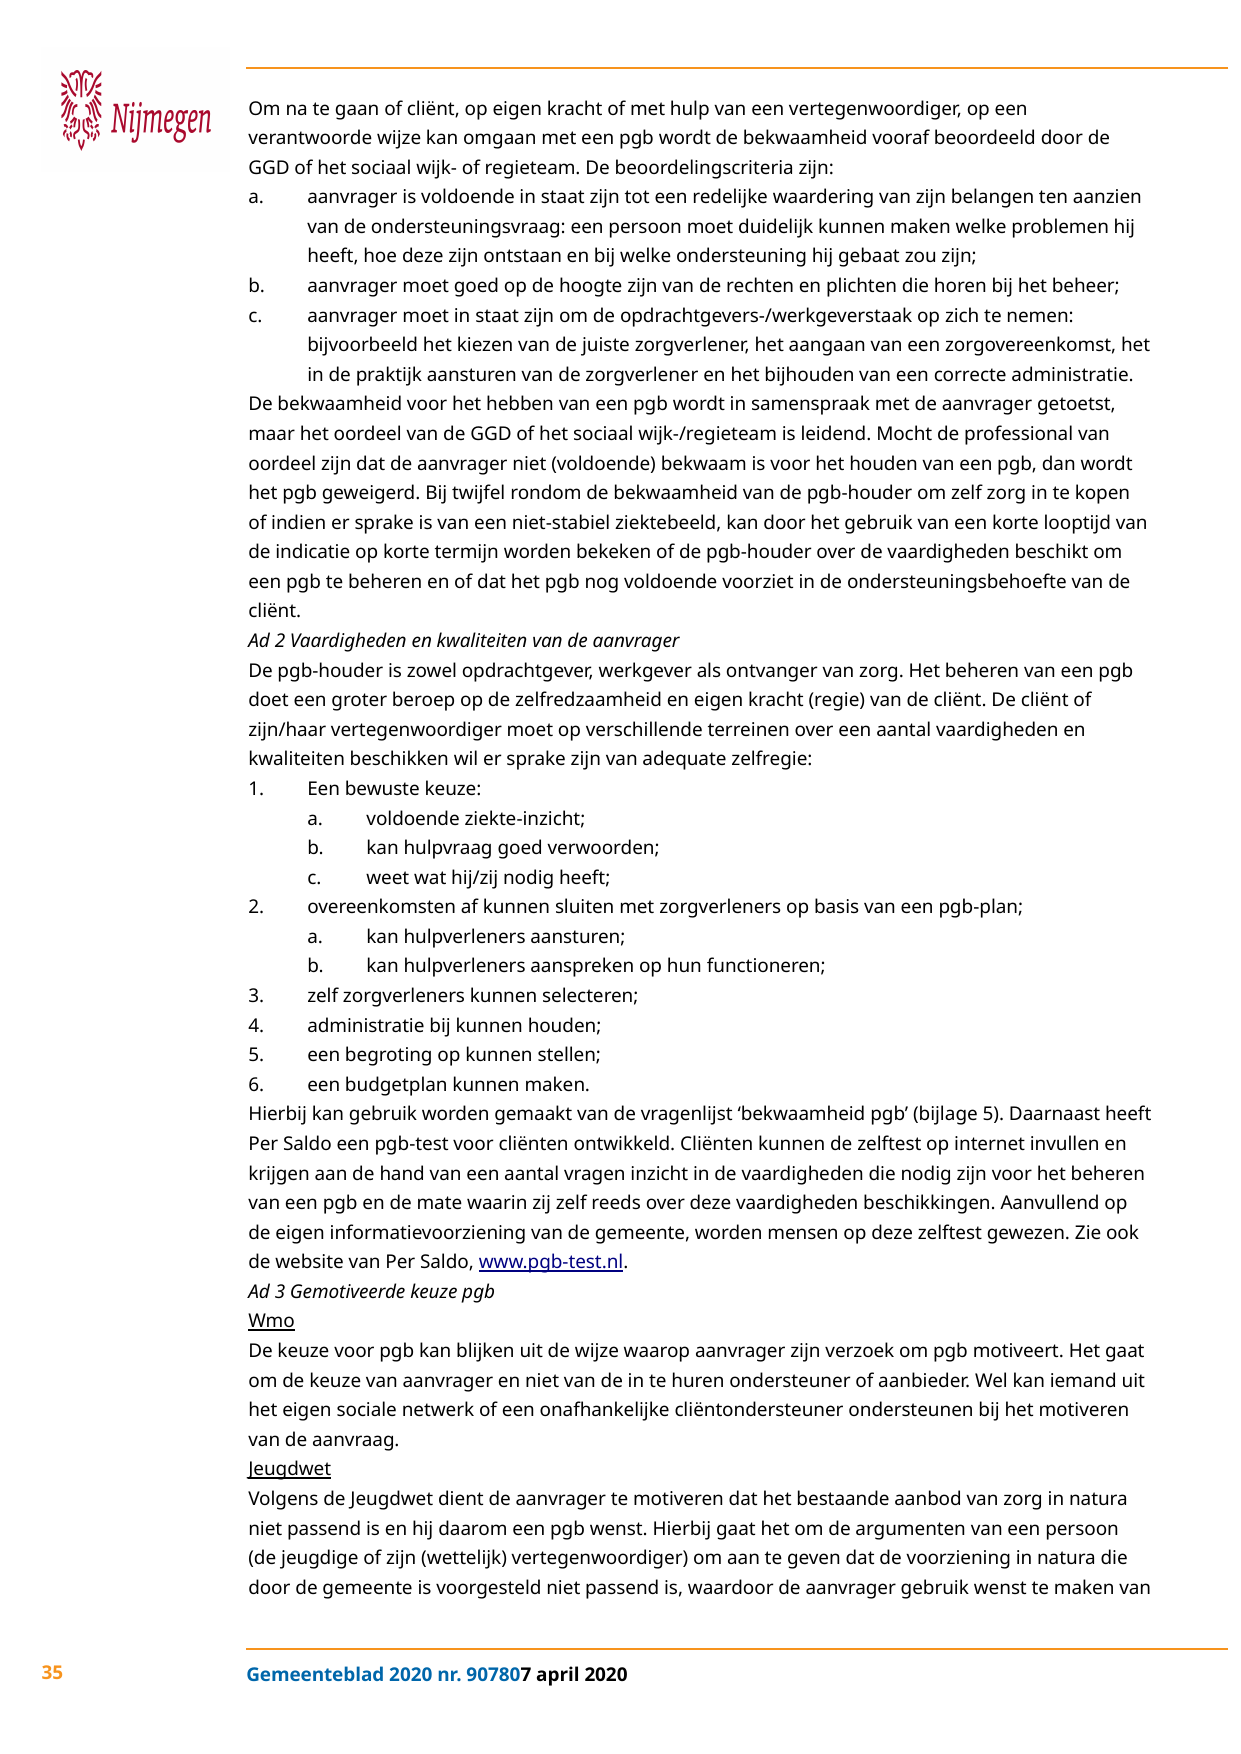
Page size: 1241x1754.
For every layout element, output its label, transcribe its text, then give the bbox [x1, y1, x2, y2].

list Een bewuste keuze: [248, 775, 1152, 801]
list zelf zorgverleners kunnen selecteren; [248, 982, 1152, 1008]
list een budgetplan kunnen maken. [248, 1071, 1152, 1097]
text Wmo [248, 1308, 1152, 1333]
list voldoende ziekte-inzicht; [307, 805, 1152, 831]
text De bekwaamheid voor het hebben van een pgb wordt in samenspraak met de aanvrager getoetst, maar het oordeel van de GGD of het sociaal wijk-/regieteam is leidend. Mocht de professional van oordeel zijn dat de aanvrager niet (voldoende) bekwaam is voor het houden van een pgb, dan wordt het pgb geweigerd. Bij twijfel rondom de bekwaamheid van de pgb-houder om zelf zorg in te kopen of indien er sprake is van een niet-stabiel ziektebeeld, kan door het gebruik van een korte looptijd van de indicatie op korte termijn worden bekeken of de pgb-houder over de vaardigheden beschikt om een pgb te beheren en of dat het pgb nog voldoende voorziet in de ondersteuningsbehoefte van de cliënt. [248, 391, 1152, 623]
list aanvrager moet goed op de hoogte zijn van de rechten en plichten die horen bij het beheer; [248, 272, 1152, 298]
list overeenkomsten af kunnen sluiten met zorgverleners op basis van een pgb-plan; [248, 893, 1152, 919]
text Volgens de Jeugdwet dient de aanvrager te motiveren dat het bestaande aanbod van zorg in natura niet passend is en hij daarom een pgb wenst. Hierbij gaat het om de argumenten van een persoon (de jeugdige of zijn (wettelijk) vertegenwoordiger) om aan te geven dat de voorziening in natura die door de gemeente is voorgesteld niet passend is, waardoor de aanvrager gebruik wenst te maken van [248, 1485, 1152, 1600]
text De keuze voor pgb kan blijken uit de wijze waarop aanvrager zijn verzoek om pgb motiveert. Het gaat om de keuze van aanvrager en niet van de in te huren ondersteuner of aanbieder. Wel kan iemand uit het eigen sociale netwerk of een onafhankelijke cliëntondersteuner ondersteunen bij het motiveren van de aanvraag. [248, 1337, 1152, 1452]
list aanvrager moet in staat zijn om de opdrachtgevers-/werkgeverstaak op zich te nemen: bijvoorbeeld het kiezen van de juiste zorgverlener, het aangaan van een zorgovereenkomst, het in de praktijk aansturen van de zorgverlener en het bijhouden van een correcte administratie. [248, 302, 1152, 387]
list kan hulpverleners aansturen; [307, 923, 1152, 949]
list een begroting op kunnen stellen; [248, 1041, 1152, 1067]
text Ad 3 Gemotiveerde keuze pgb [248, 1278, 1152, 1304]
list kan hulpverleners aanspreken op hun functioneren; [307, 953, 1152, 978]
list kan hulpvraag goed verwoorden; [307, 834, 1152, 860]
list administratie bij kunnen houden; [248, 1012, 1152, 1038]
list aanvrager is voldoende in staat zijn tot een redelijke waardering van zijn belangen ten aanzien van de ondersteuningsvraag: een persoon moet duidelijk kunnen maken welke problemen hij heeft, hoe deze zijn ontstaan en bij welke ondersteuning hij gebaat zou zijn; [248, 183, 1152, 268]
text Jeugdwet [248, 1456, 1152, 1481]
text Ad 2 Vaardigheden en kwaliteiten van de aanvrager [248, 627, 1152, 653]
list weet wat hij/zij nodig heeft; [307, 864, 1152, 890]
text Om na te gaan of cliënt, op eigen kracht of met hulp van een vertegenwoordiger, op een verantwoorde wijze kan omgaan met een pgb wordt de bekwaamheid vooraf beoordeeld door de GGD of het sociaal wijk- of regieteam. De beoordelingscriteria zijn: [248, 95, 1152, 180]
text De pgb-houder is zowel opdrachtgever, werkgever als ontvanger van zorg. Het beheren van een pgb doet een groter beroep op de zelfredzaamheid en eigen kracht (regie) van de cliënt. De cliënt of zijn/haar vertegenwoordiger moet op verschillende terreinen over een aantal vaardigheden en kwaliteiten beschikken wil er sprake zijn van adequate zelfregie: [248, 657, 1152, 771]
text Hierbij kan gebruik worden gemaakt van de vragenlijst ‘bekwaamheid pgb’ (bijlage 5). Daarnaast heeft Per Saldo een pgb-test voor cliënten ontwikkeld. Cliënten kunnen de zelftest op internet invullen en krijgen aan de hand van een aantal vragen inzicht in de vaardigheden die nodig zijn voor het beheren van een pgb en de mate waarin zij zelf reeds over deze vaardigheden beschikkingen. Aanvullend op de eigen informatievoorziening van de gemeente, worden mensen op deze zelftest gewezen. Zie ook de website van Per Saldo, www.pgb-test.nl. [248, 1101, 1152, 1274]
picture [41, 47, 231, 172]
